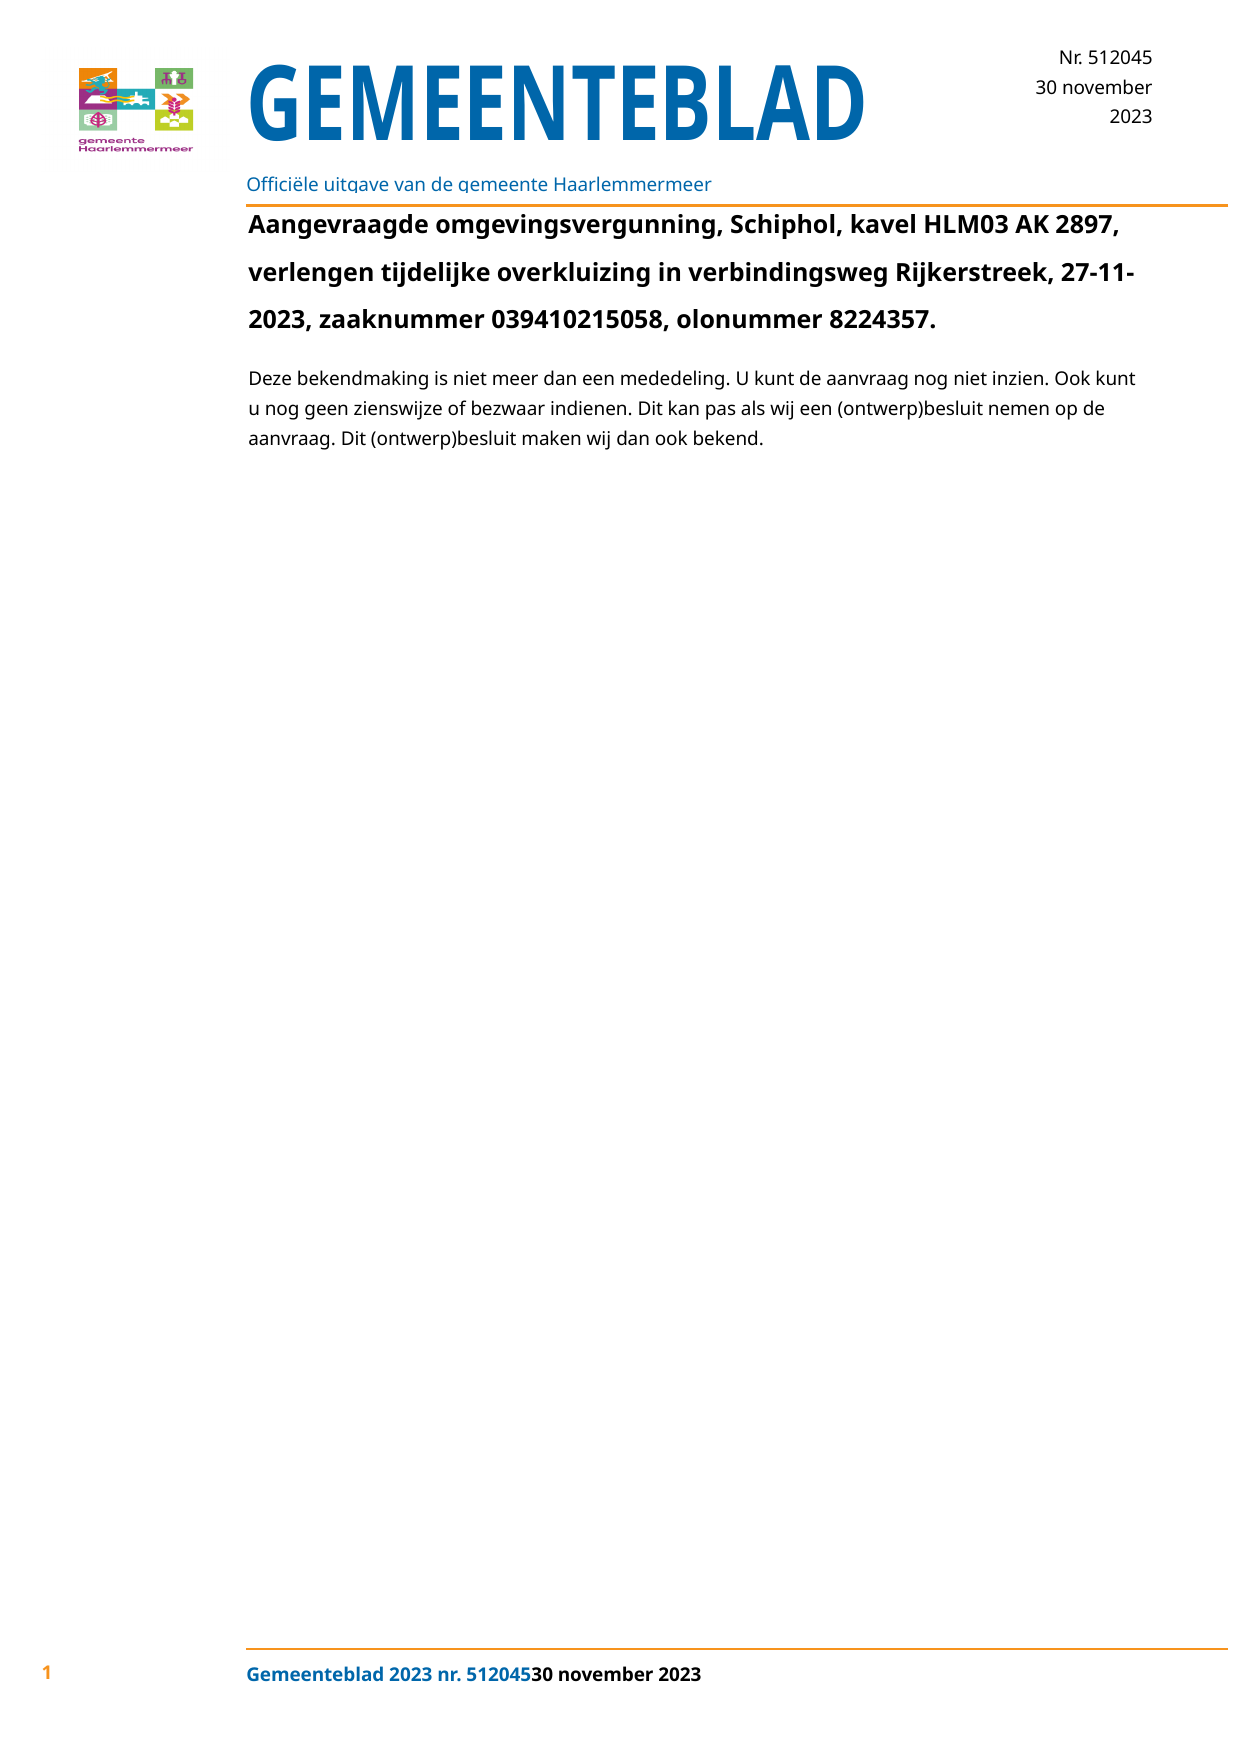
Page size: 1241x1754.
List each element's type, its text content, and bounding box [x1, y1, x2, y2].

picture [41, 47, 231, 172]
text Aangevraagde omgevingsvergunning, Schiphol, kavel HLM03 AK 2897, verlengen tijdelijke overkluizing in verbindingsweg Rijkerstreek, 27-11-2023, zaaknummer 039410215058, olonummer 8224357. [248, 207, 1152, 336]
text Deze bekendmaking is niet meer dan een mededeling. U kunt de aanvraag nog niet inzien. Ook kunt u nog geen zienswijze of bezwaar indienen. Dit kan pas als wij een (ontwerp)besluit nemen op de aanvraag. Dit (ontwerp)besluit maken wij dan ook bekend. [248, 366, 1152, 450]
